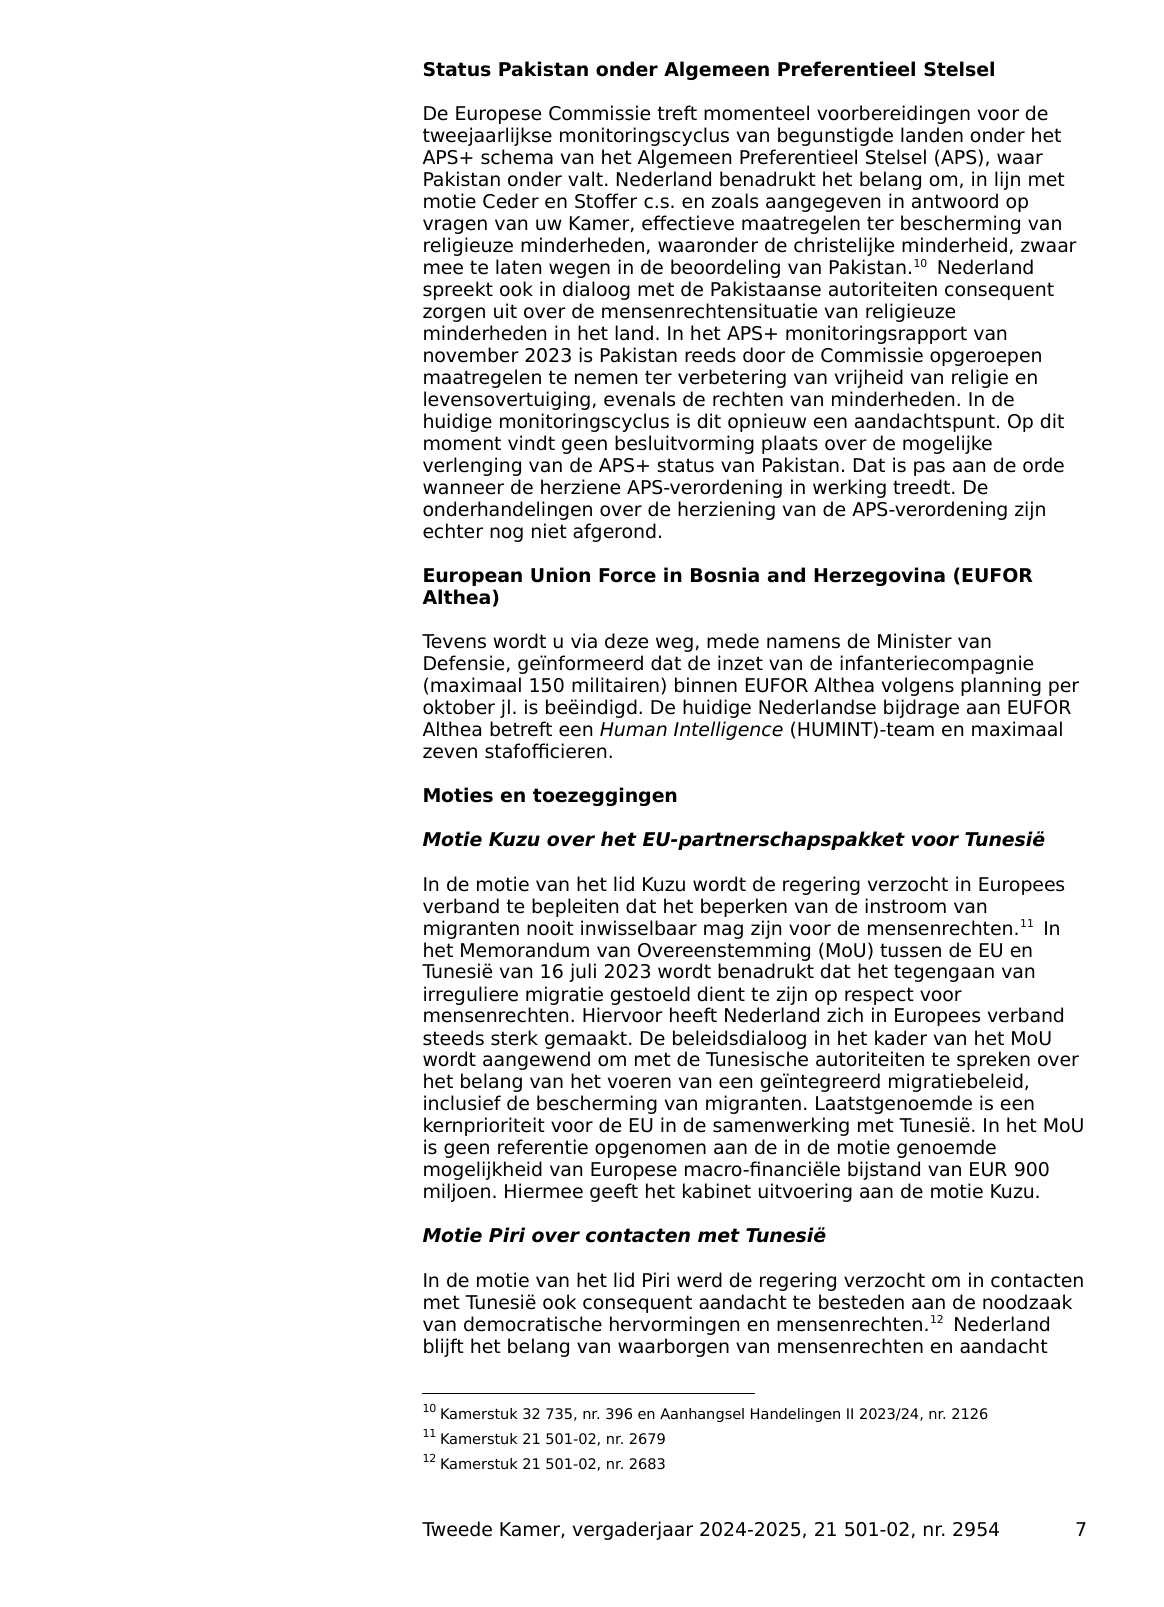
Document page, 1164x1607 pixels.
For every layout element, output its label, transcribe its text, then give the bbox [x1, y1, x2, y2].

subtitle Status Pakistan onder Algemeen Preferentieel Stelsel [422, 59, 1087, 81]
text In de motie van het lid Kuzu wordt de regering verzocht in Europees verband te bepleiten dat het beperken van de instroom van migranten nooit inwisselbaar mag zijn voor de mensenrechten. In het Memorandum van Overeenstemming (MoU) tussen de EU en Tunesië van 16 juli 2023 wordt benadrukt dat het tegengaan van irreguliere migratie gestoeld dient te zijn op respect voor mensenrechten. Hiervoor heeft Nederland zich in Europees verband steeds sterk gemaakt. De beleidsdialoog in het kader van het MoU wordt aangewend om met de Tunesische autoriteiten te spreken over het belang van het voeren van een geïntegreerd migratiebeleid, inclusief de bescherming van migranten. Laatstgenoemde is een kernprioriteit voor de EU in de samenwerking met Tunesië. In het MoU is geen referentie opgenomen aan de in de motie genoemde mogelijkheid van Europese macro-financiële bijstand van EUR 900 miljoen. Hiermee geeft het kabinet uitvoering aan de motie Kuzu. [422, 873, 1087, 1203]
text Tevens wordt u via deze weg, mede namens de Minister van Defensie, geïnformeerd dat de inzet van de infanteriecompagnie (maximaal 150 militairen) binnen EUFOR Althea volgens planning per oktober jl. is beëindigd. De huidige Nederlandse bijdrage aan EUFOR Althea betreft een Human Intelligence (HUMINT)-team en maximaal zeven stafofficieren. [422, 631, 1087, 763]
text In de motie van het lid Piri werd de regering verzocht om in contacten met Tunesië ook consequent aandacht te besteden aan de noodzaak van democratische hervormingen en mensenrechten. Nederland blijft het belang van waarborgen van mensenrechten en aandacht [422, 1269, 1087, 1357]
text Kamerstuk 32 735, nr. 396 en Aanhangsel Handelingen II 2023/24, nr. 2126 [422, 1402, 1087, 1424]
subtitle Motie Piri over contacten met Tunesië [422, 1225, 1087, 1247]
subtitle Motie Kuzu over het EU-partnerschapspakket voor Tunesië [422, 829, 1087, 851]
text Kamerstuk 21 501-02, nr. 2679 [422, 1427, 1087, 1449]
subtitle European Union Force in Bosnia and Herzegovina (EUFOR Althea) [422, 565, 1087, 609]
text Kamerstuk 21 501-02, nr. 2683 [422, 1452, 1087, 1474]
subtitle Moties en toezeggingen [422, 785, 1087, 807]
text De Europese Commissie treft momenteel voorbereidingen voor de tweejaarlijkse monitoringscyclus van begunstigde landen onder het APS+ schema van het Algemeen Preferentieel Stelsel (APS), waar Pakistan onder valt. Nederland benadrukt het belang om, in lijn met motie Ceder en Stoffer c.s. en zoals aangegeven in antwoord op vragen van uw Kamer, effectieve maatregelen ter bescherming van religieuze minderheden, waaronder de christelijke minderheid, zwaar mee te laten wegen in de beoordeling van Pakistan. Nederland spreekt ook in dialoog met de Pakistaanse autoriteiten consequent zorgen uit over de mensenrechtensituatie van religieuze minderheden in het land. In het APS+ monitoringsrapport van november 2023 is Pakistan reeds door de Commissie opgeroepen maatregelen te nemen ter verbetering van vrijheid van religie en levensovertuiging, evenals de rechten van minderheden. In de huidige monitoringscyclus is dit opnieuw een aandachtspunt. Op dit moment vindt geen besluitvorming plaats over de mogelijke verlenging van de APS+ status van Pakistan. Dat is pas aan de orde wanneer de herziene APS-verordening in werking treedt. De onderhandelingen over de herziening van de APS-verordening zijn echter nog niet afgerond. [422, 103, 1087, 543]
